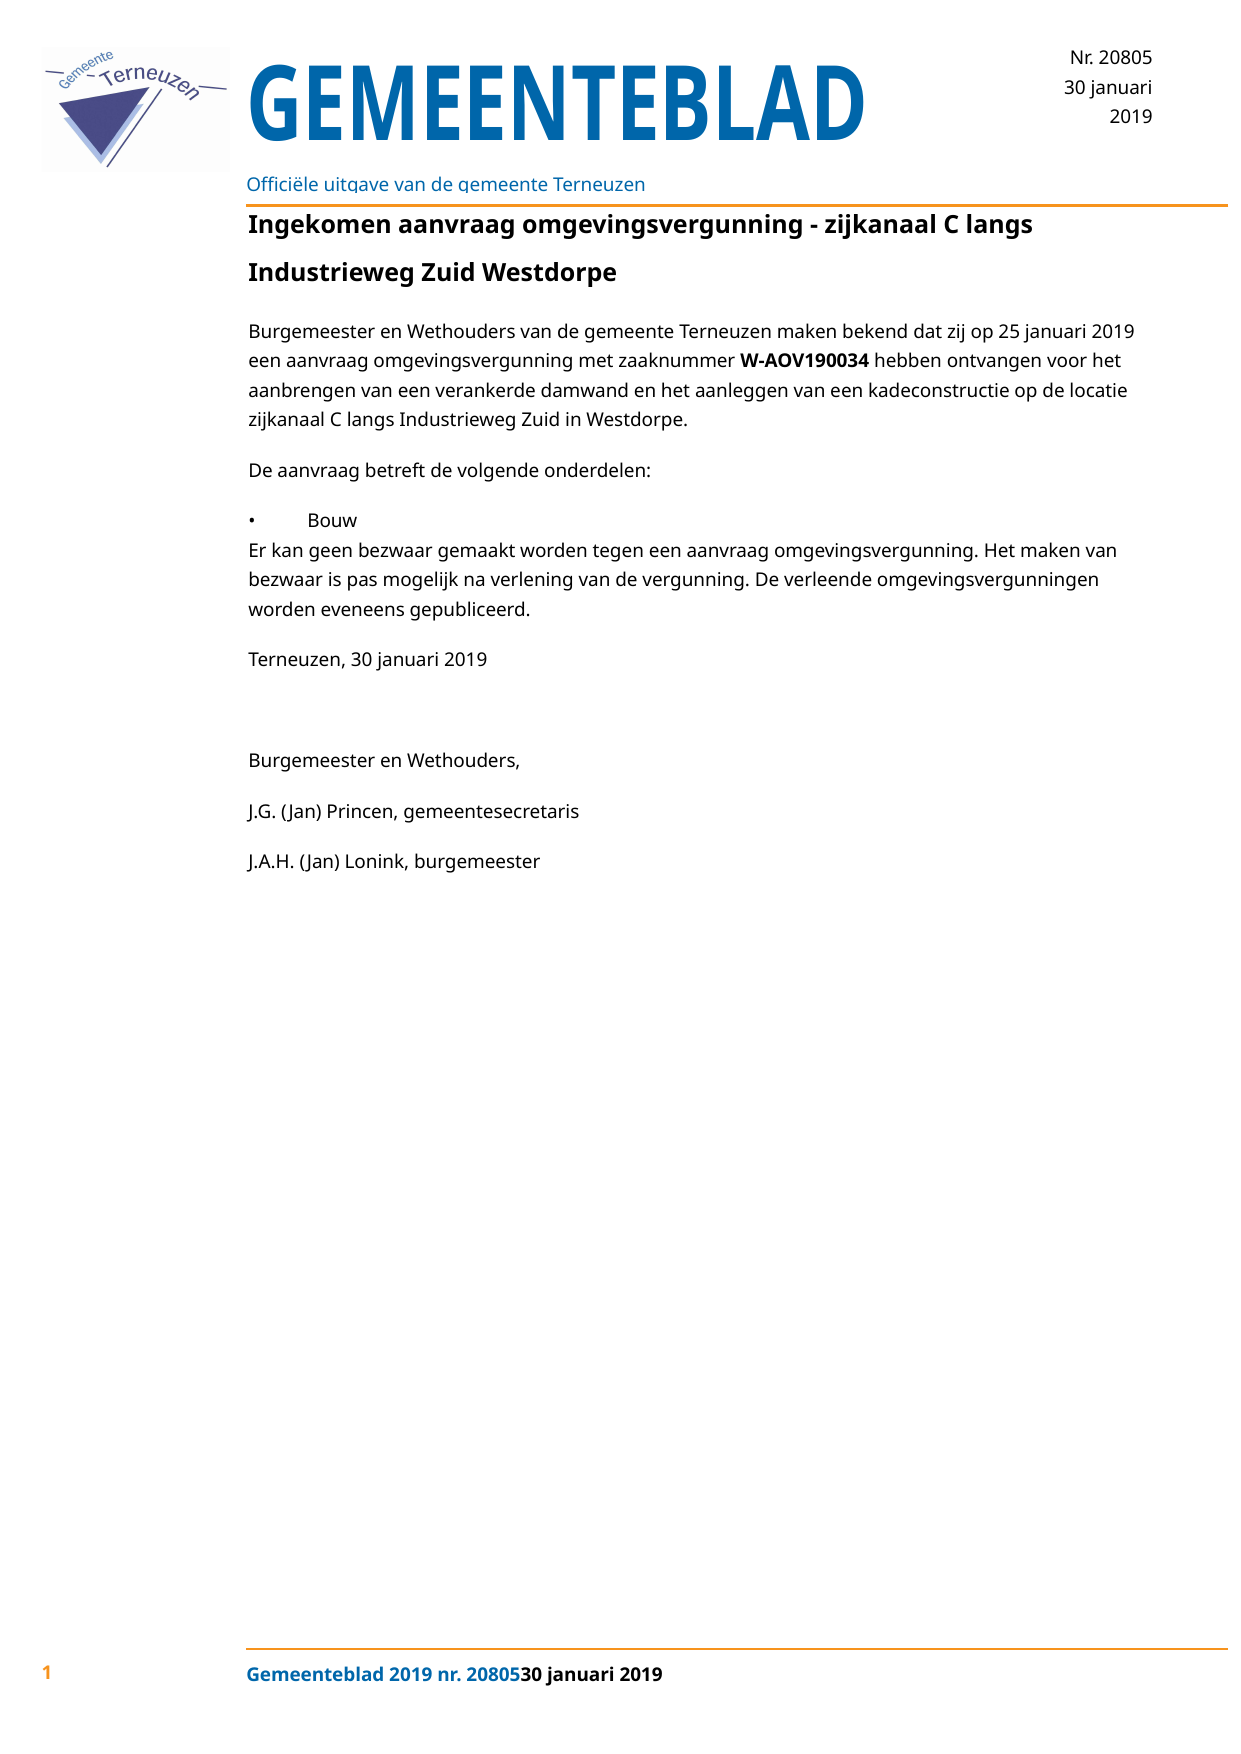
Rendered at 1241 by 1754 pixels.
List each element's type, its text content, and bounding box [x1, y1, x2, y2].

picture [41, 47, 231, 172]
text Burgemeester en Wethouders van de gemeente Terneuzen maken bekend dat zij op 25 januari 2019 een aanvraag omgevingsvergunning met zaaknummer W-AOV190034 hebben ontvangen voor het aanbrengen van een verankerde damwand en het aanleggen van een kadeconstructie op de locatie zijkanaal C langs Industrieweg Zuid in Westdorpe. [248, 318, 1152, 432]
text J.G. (Jan) Princen, gemeentesecretaris [248, 798, 1152, 824]
text Terneuzen, 30 januari 2019 [248, 647, 1152, 672]
text Ingekomen aanvraag omgevingsvergunning - zijkanaal C langs Industrieweg Zuid Westdorpe [248, 207, 1152, 288]
text J.A.H. (Jan) Lonink, burgemeester [248, 848, 1152, 874]
text De aanvraag betreft de volgende onderdelen: [248, 457, 1152, 483]
text Er kan geen bezwaar gemaakt worden tegen een aanvraag omgevingsvergunning. Het maken van bezwaar is pas mogelijk na verlening van de vergunning. De verleende omgevingsvergunningen worden eveneens gepubliceerd. [248, 537, 1152, 622]
list Bouw [248, 507, 1152, 533]
text Burgemeester en Wethouders, [248, 747, 1152, 773]
